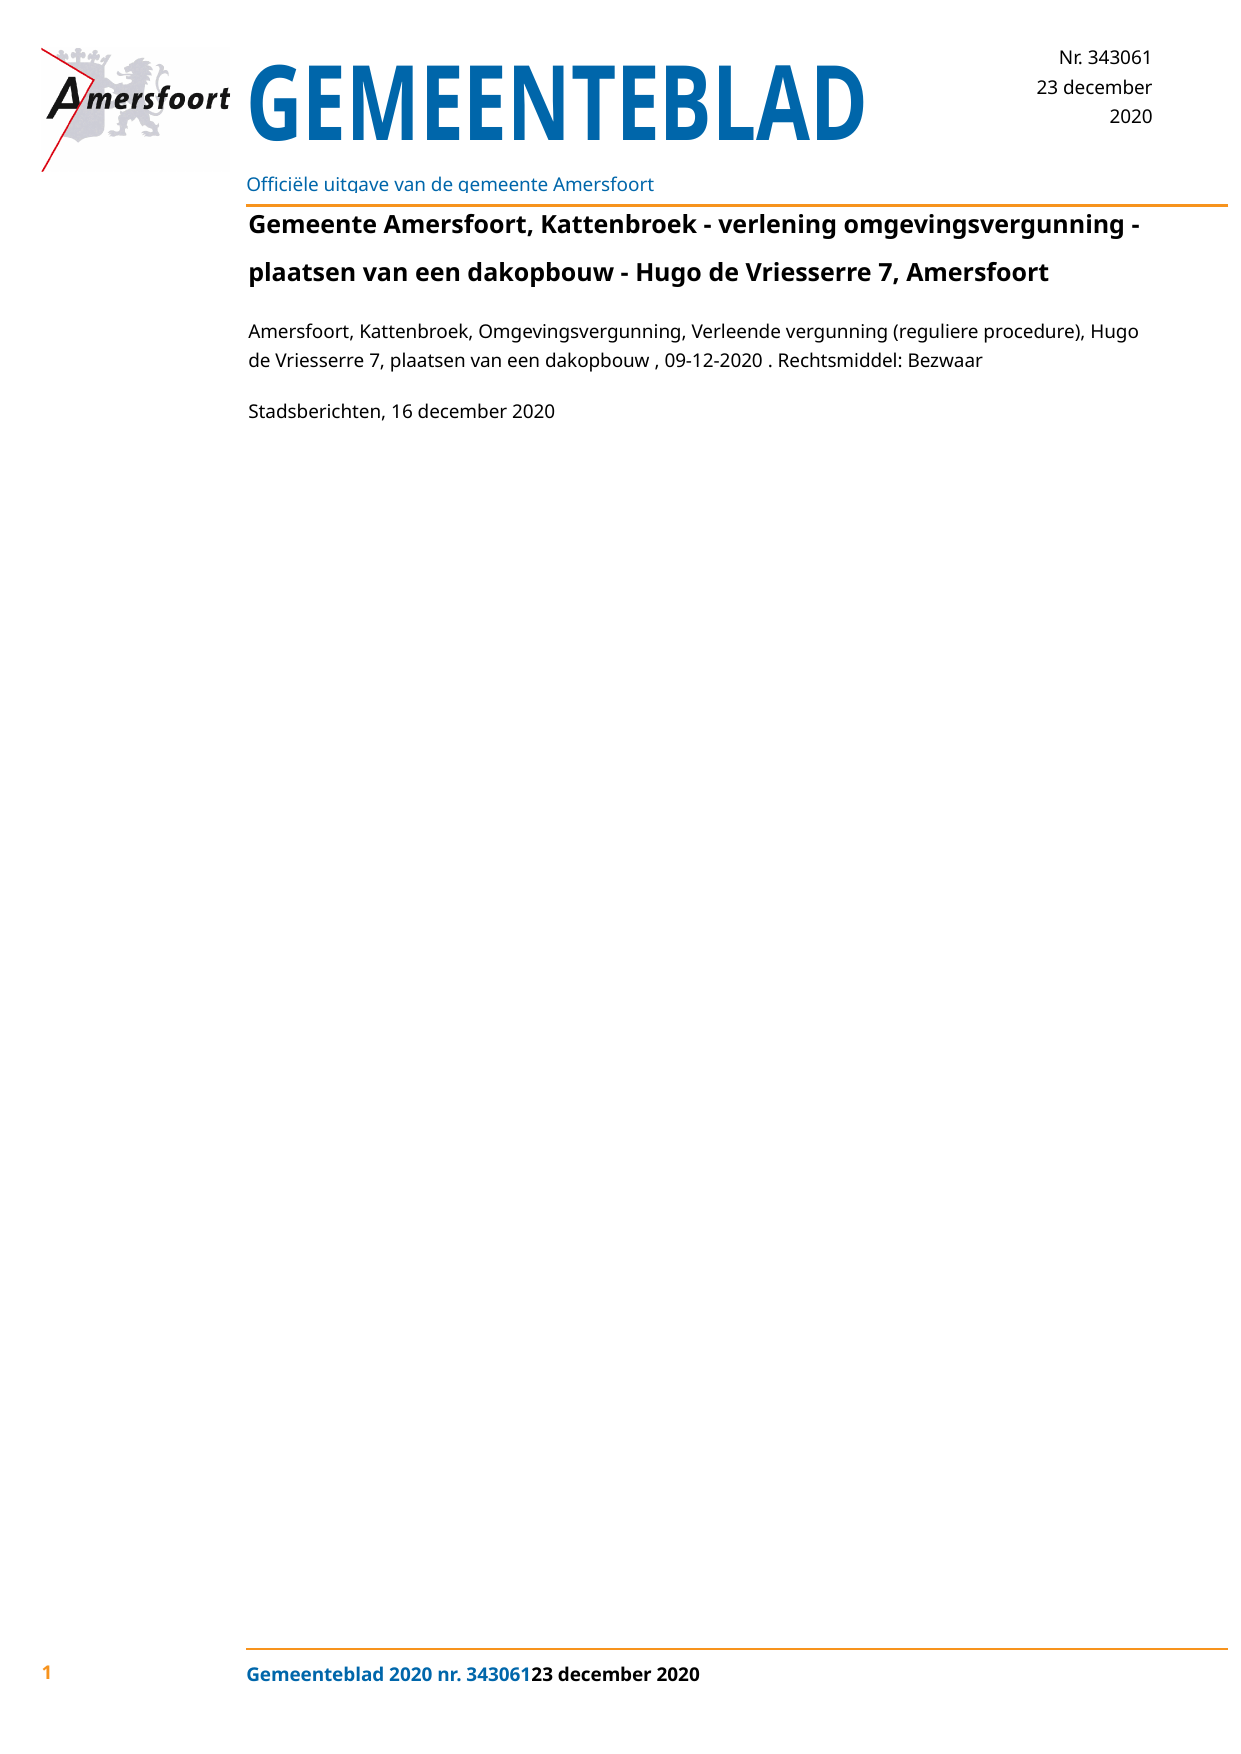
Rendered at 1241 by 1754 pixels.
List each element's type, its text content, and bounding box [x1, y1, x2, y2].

text Stadsberichten, 16 december 2020 [248, 398, 1152, 424]
text Amersfoort, Kattenbroek, Omgevingsvergunning, Verleende vergunning (reguliere procedure), Hugo de Vriesserre 7, plaatsen van een dakopbouw , 09-12-2020 . Rechtsmiddel: Bezwaar [248, 318, 1152, 373]
picture [41, 47, 231, 172]
text Gemeente Amersfoort, Kattenbroek - verlening omgevingsvergunning - plaatsen van een dakopbouw - Hugo de Vriesserre 7, Amersfoort [248, 207, 1152, 288]
